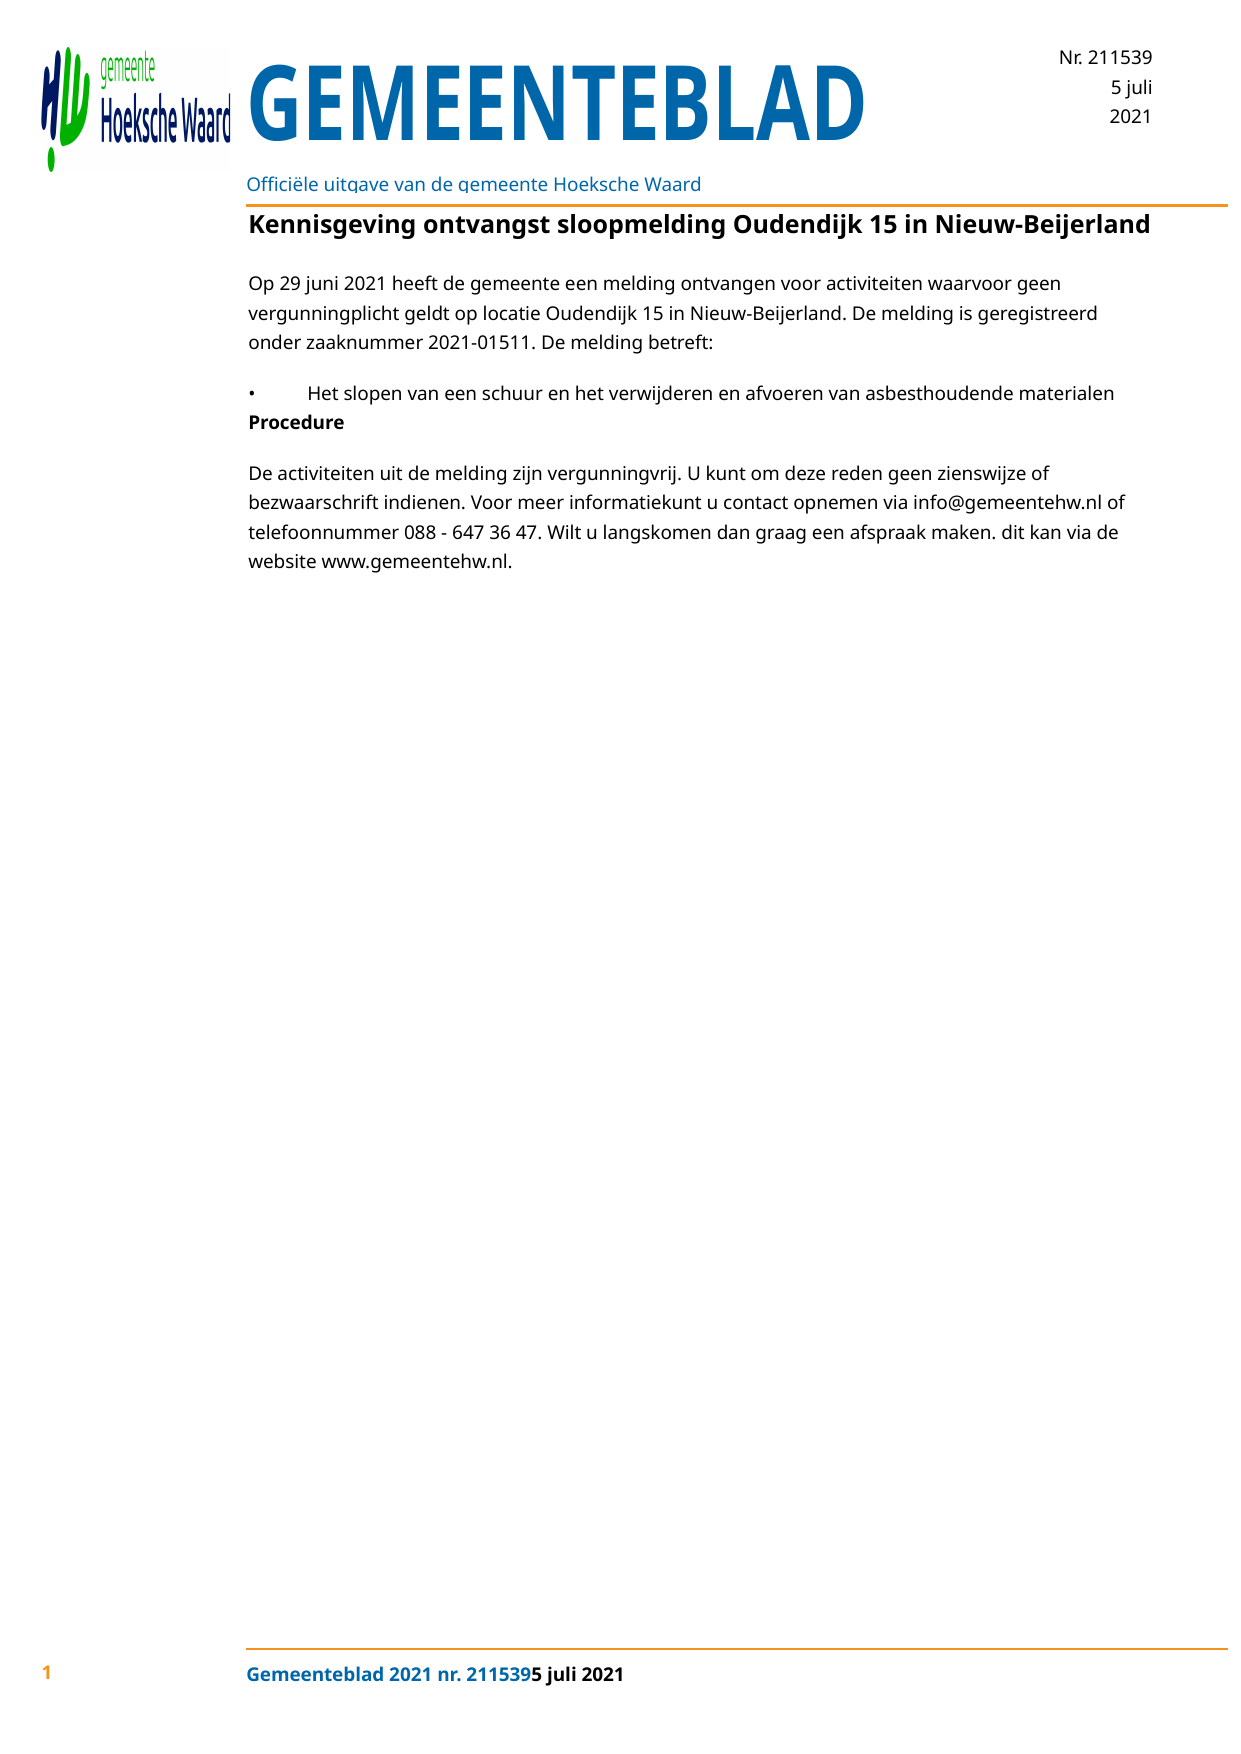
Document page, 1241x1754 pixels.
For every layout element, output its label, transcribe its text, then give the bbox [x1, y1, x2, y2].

text Procedure [248, 409, 1152, 435]
text Op 29 juni 2021 heeft de gemeente een melding ontvangen voor activiteiten waarvoor geen vergunningplicht geldt op locatie Oudendijk 15 in Nieuw-Beijerland. De melding is geregistreerd onder zaaknummer 2021-01511. De melding betreft: [248, 270, 1152, 355]
list Het slopen van een schuur en het verwijderen en afvoeren van asbesthoudende materialen [248, 380, 1152, 406]
text De activiteiten uit de melding zijn vergunningvrij. U kunt om deze reden geen zienswijze of bezwaarschrift indienen. Voor meer informatiekunt u contact opnemen via info@gemeentehw.nl of telefoonnummer 088 - 647 36 47. Wilt u langskomen dan graag een afspraak maken. dit kan via de website www.gemeentehw.nl. [248, 460, 1152, 574]
text Kennisgeving ontvangst sloopmelding Oudendijk 15 in Nieuw-Beijerland [248, 207, 1152, 241]
picture [41, 47, 231, 172]
